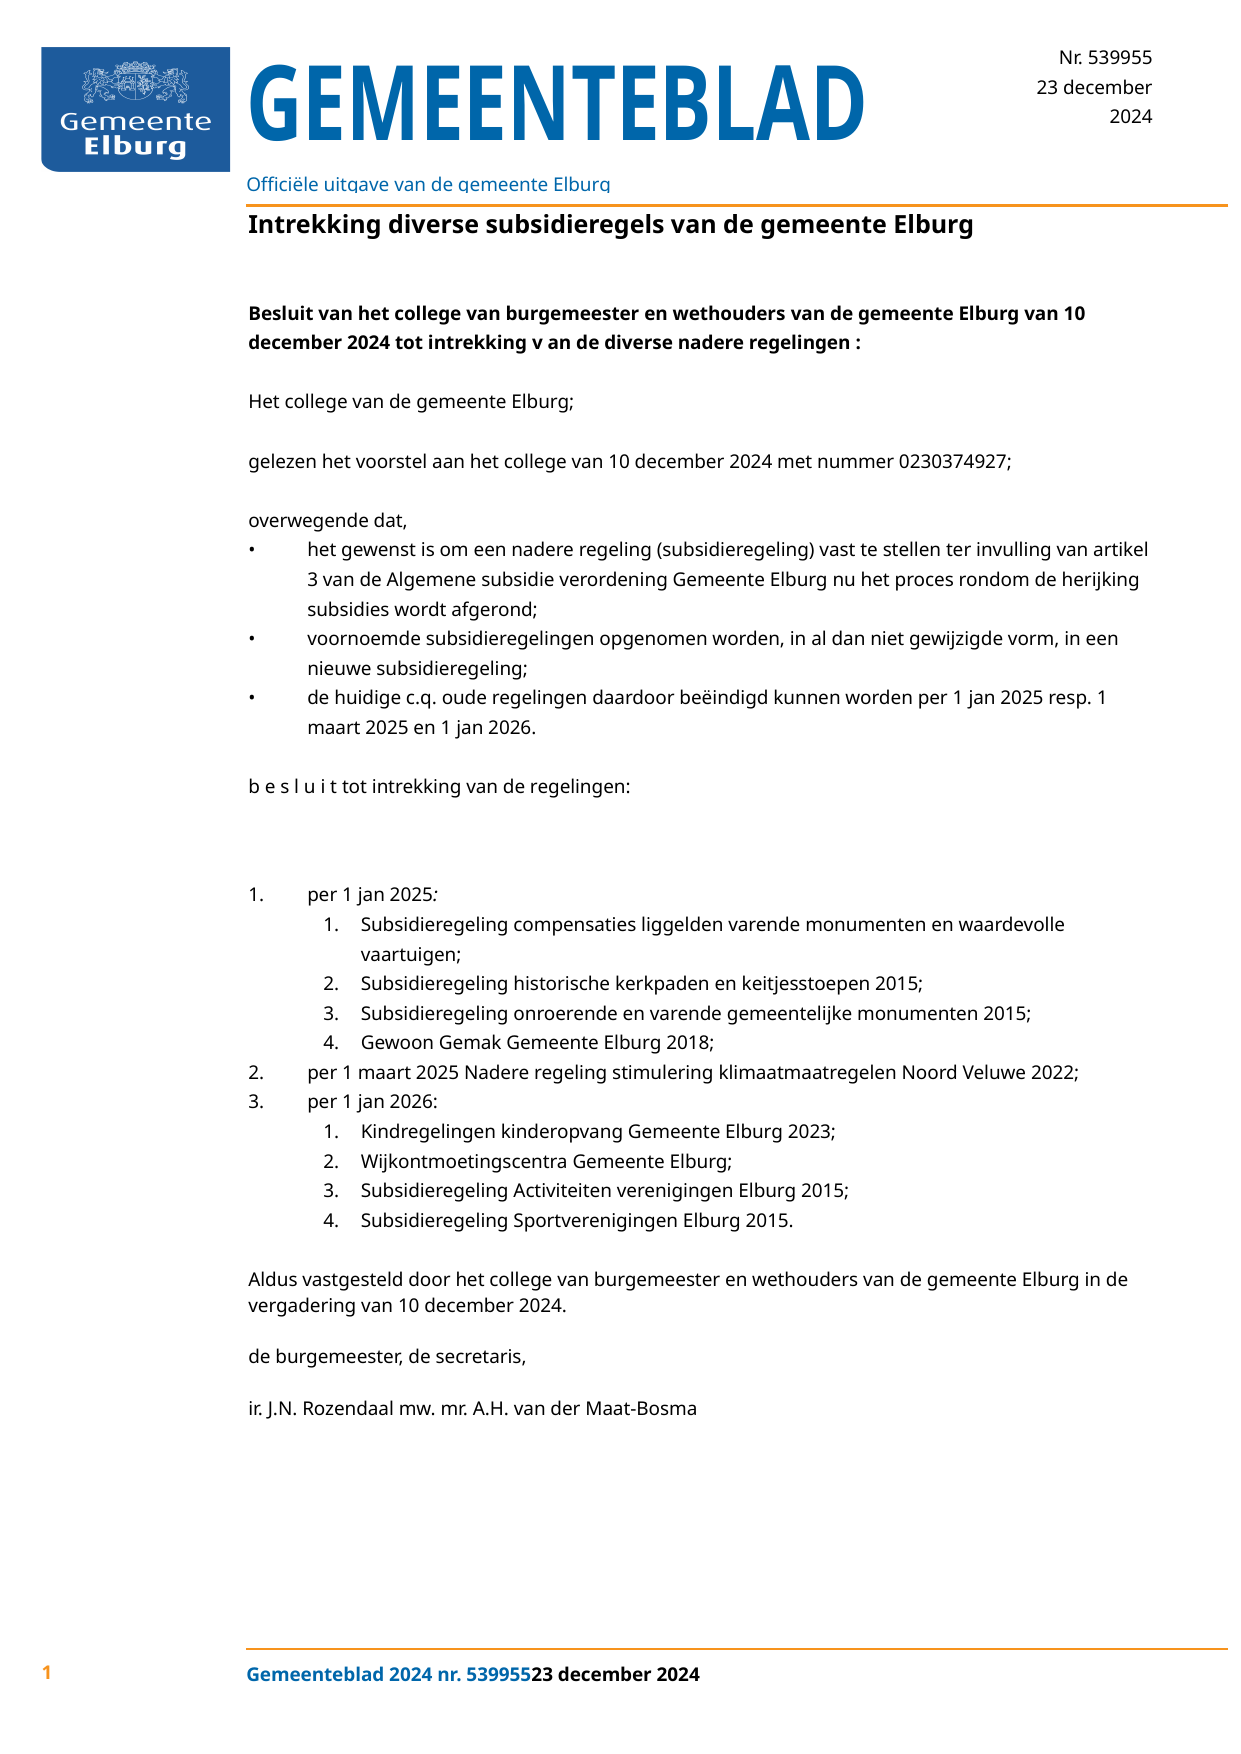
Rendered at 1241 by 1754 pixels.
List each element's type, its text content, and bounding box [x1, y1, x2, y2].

text Aldus vastgesteld door het college van burgemeester en wethouders van de gemeente Elburg in de vergadering van 10 december 2024. [248, 1266, 1152, 1318]
text gelezen het voorstel aan het college van 10 december 2024 met nummer 0230374927; [248, 448, 1152, 473]
list het gewenst is om een nadere regeling (subsidieregeling) vast te stellen ter invulling van artikel 3 van de Algemene subsidie verordening Gemeente Elburg nu het proces rondom de herijking subsidies wordt afgerond; [248, 537, 1152, 621]
text de burgemeester, de secretaris, [248, 1343, 1152, 1369]
list Subsidieregeling historische kerkpaden en keitjesstoepen 2015; [323, 970, 1152, 996]
text Intrekking diverse subsidieregels van de gemeente Elburg [248, 207, 1152, 241]
text overwegende dat, [248, 507, 1152, 533]
text ir. J.N. Rozendaal mw. mr. A.H. van der Maat-Bosma [248, 1395, 1152, 1421]
text Besluit van het college van burgemeester en wethouders van de gemeente Elburg van 10 december 2024 tot intrekking v an de diverse nadere regelingen : [248, 300, 1152, 355]
list Subsidieregeling Sportverenigingen Elburg 2015. [323, 1207, 1152, 1233]
list voornoemde subsidieregelingen opgenomen worden, in al dan niet gewijzigde vorm, in een nieuwe subsidieregeling; [248, 625, 1152, 681]
list per 1 jan 2026: [248, 1089, 1152, 1114]
list Subsidieregeling onroerende en varende gemeentelijke monumenten 2015; [323, 1000, 1152, 1026]
text Het college van de gemeente Elburg; [248, 389, 1152, 414]
list Gewoon Gemak Gemeente Elburg 2018; [323, 1029, 1152, 1055]
list Wijkontmoetingscentra Gemeente Elburg; [323, 1148, 1152, 1174]
picture [41, 47, 231, 172]
list Subsidieregeling Activiteiten verenigingen Elburg 2015; [323, 1177, 1152, 1203]
list per 1 maart 2025 Nadere regeling stimulering klimaatmaatregelen Noord Veluwe 2022; [248, 1059, 1152, 1085]
list de huidige c.q. oude regelingen daardoor beëindigd kunnen worden per 1 jan 2025 resp. 1 maart 2025 en 1 jan 2026. [248, 684, 1152, 740]
list per 1 jan 2025: [248, 882, 1152, 907]
list Subsidieregeling compensaties liggelden varende monumenten en waardevolle vaartuigen; [323, 911, 1152, 967]
text b e s l u i t tot intrekking van de regelingen: [248, 773, 1152, 799]
list Kindregelingen kinderopvang Gemeente Elburg 2023; [323, 1118, 1152, 1144]
